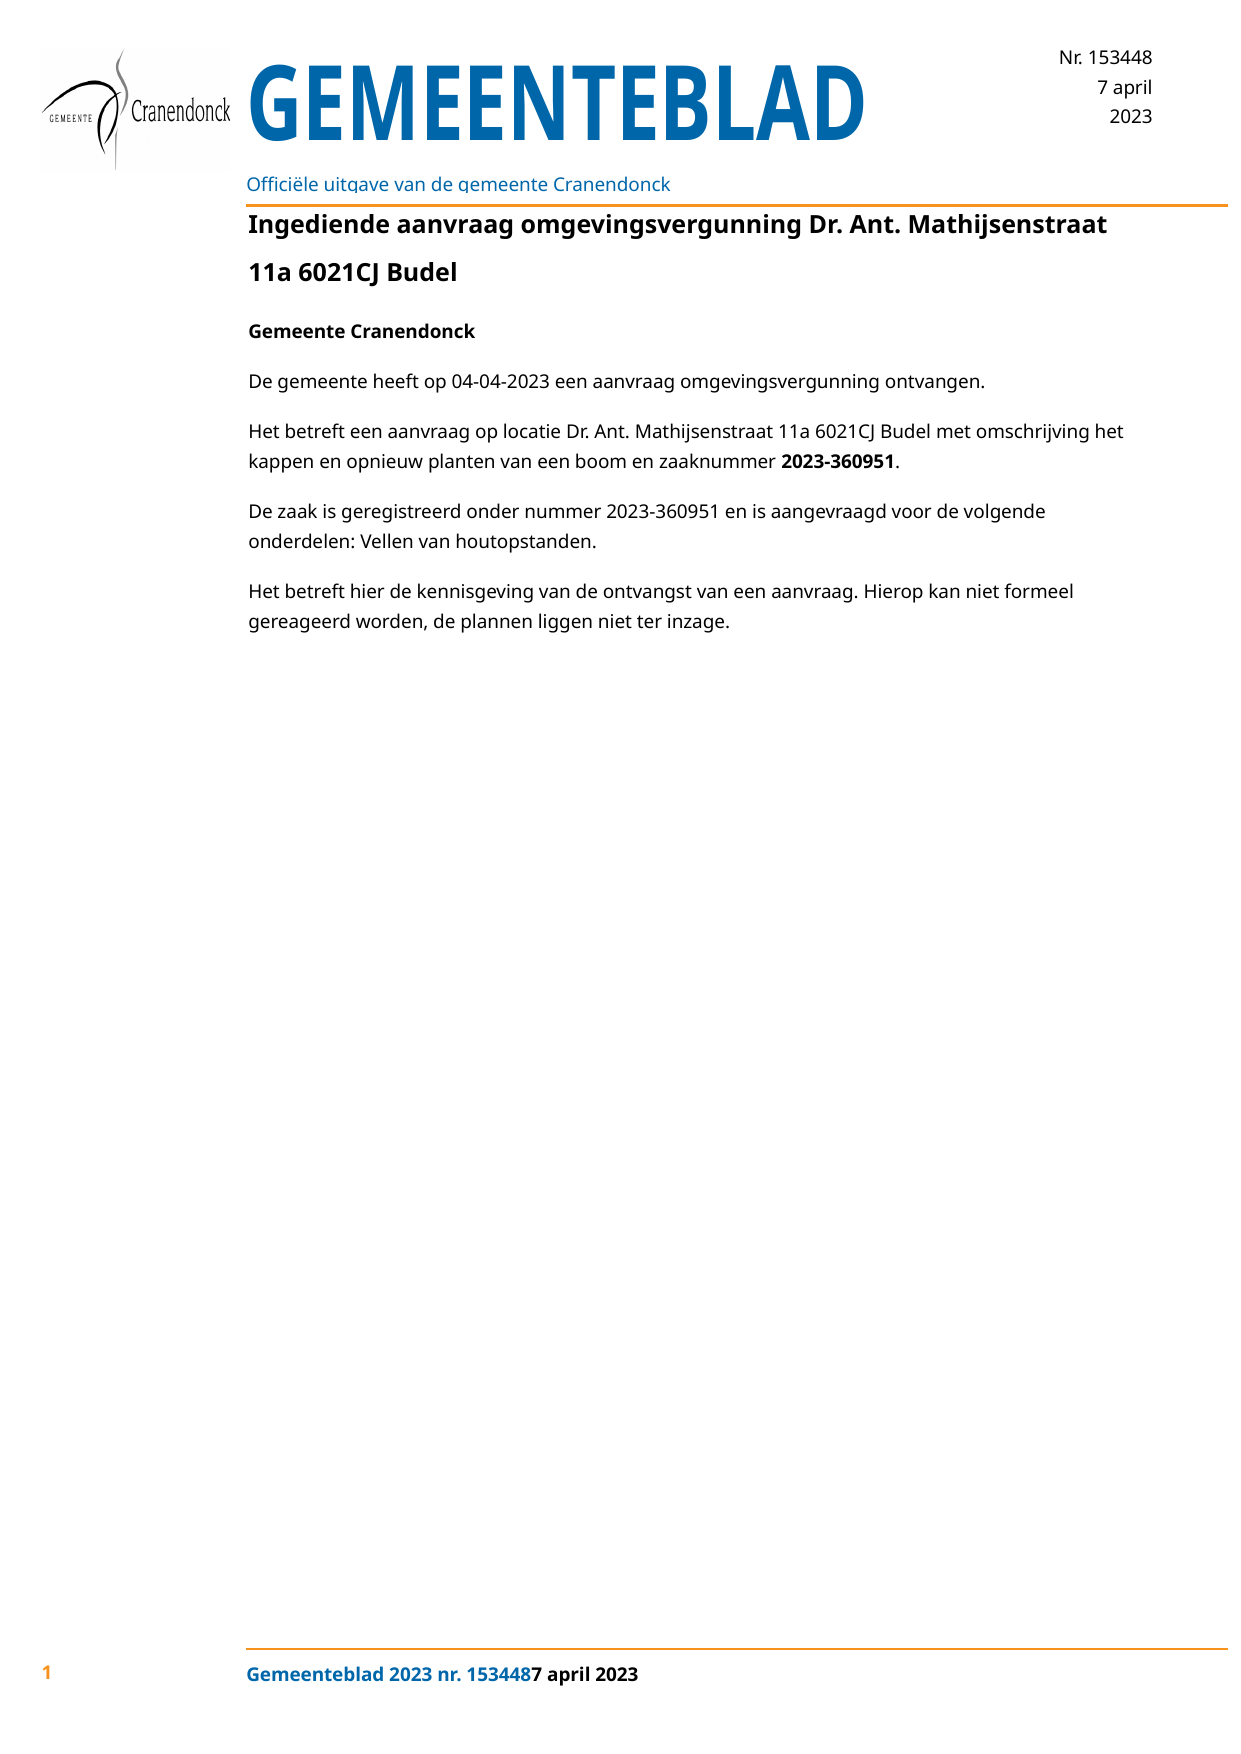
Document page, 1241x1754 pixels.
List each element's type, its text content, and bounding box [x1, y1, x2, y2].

text Ingediende aanvraag omgevingsvergunning Dr. Ant. Mathijsenstraat 11a 6021CJ Budel [248, 207, 1152, 288]
picture [41, 47, 231, 172]
text Het betreft een aanvraag op locatie Dr. Ant. Mathijsenstraat 11a 6021CJ Budel met omschrijving het kappen en opnieuw planten van een boom en zaaknummer 2023-360951. [248, 419, 1152, 474]
text De zaak is geregistreerd onder nummer 2023-360951 en is aangevraagd voor de volgende onderdelen: Vellen van houtopstanden. [248, 499, 1152, 554]
text Gemeente Cranendonck [248, 318, 1152, 344]
text Het betreft hier de kennisgeving van de ontvangst van een aanvraag. Hierop kan niet formeel gereageerd worden, de plannen liggen niet ter inzage. [248, 579, 1152, 634]
text De gemeente heeft op 04-04-2023 een aanvraag omgevingsvergunning ontvangen. [248, 368, 1152, 394]
